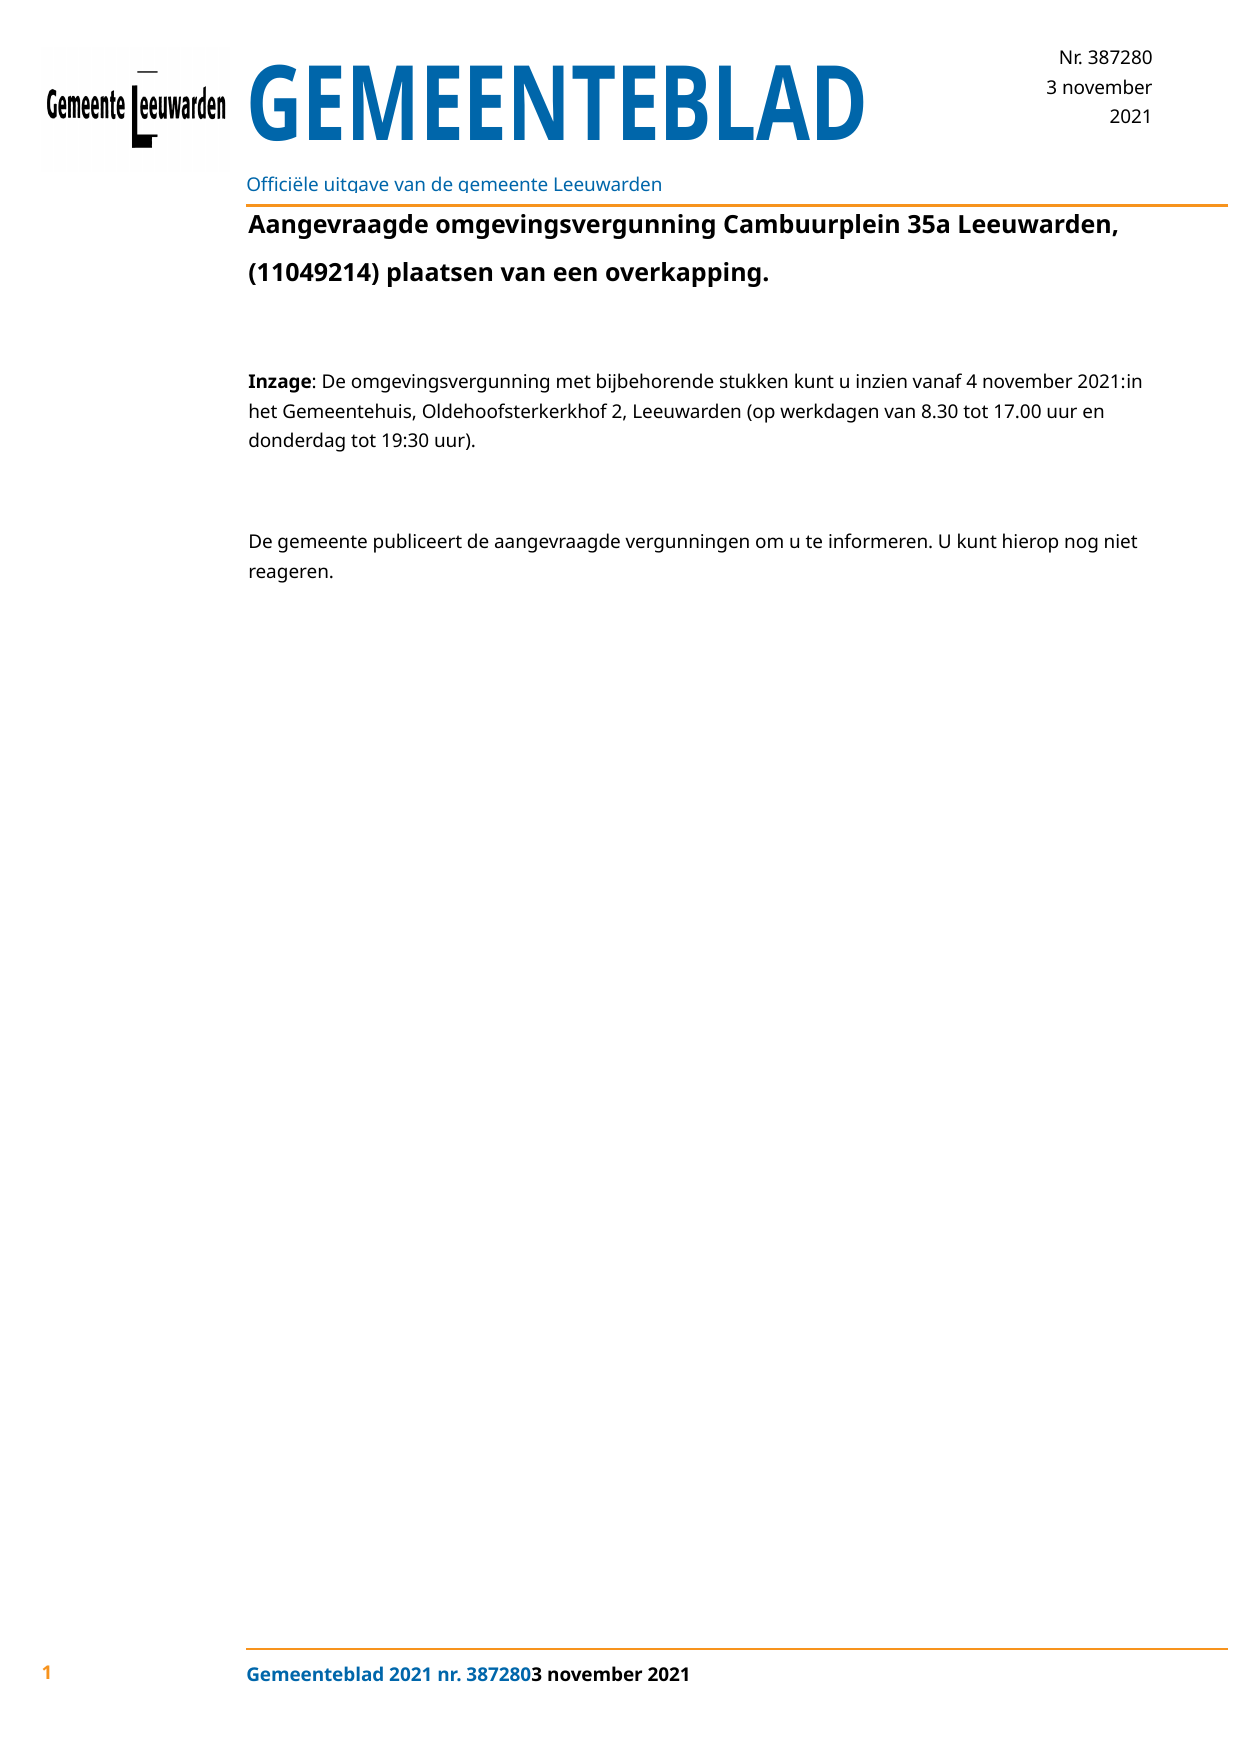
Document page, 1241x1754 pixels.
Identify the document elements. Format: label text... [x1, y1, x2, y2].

text De gemeente publiceert de aangevraagde vergunningen om u te informeren. U kunt hierop nog niet reageren. [248, 528, 1152, 584]
picture [41, 47, 231, 172]
text Inzage: De omgevingsvergunning met bijbehorende stukken kunt u inzien vanaf 4 november 2021:in het Gemeentehuis, Oldehoofsterkerkhof 2, Leeuwarden (op werkdagen van 8.30 tot 17.00 uur en donderdag tot 19:30 uur). [248, 368, 1152, 453]
text Aangevraagde omgevingsvergunning Cambuurplein 35a Leeuwarden, (11049214) plaatsen van een overkapping. [248, 207, 1152, 288]
